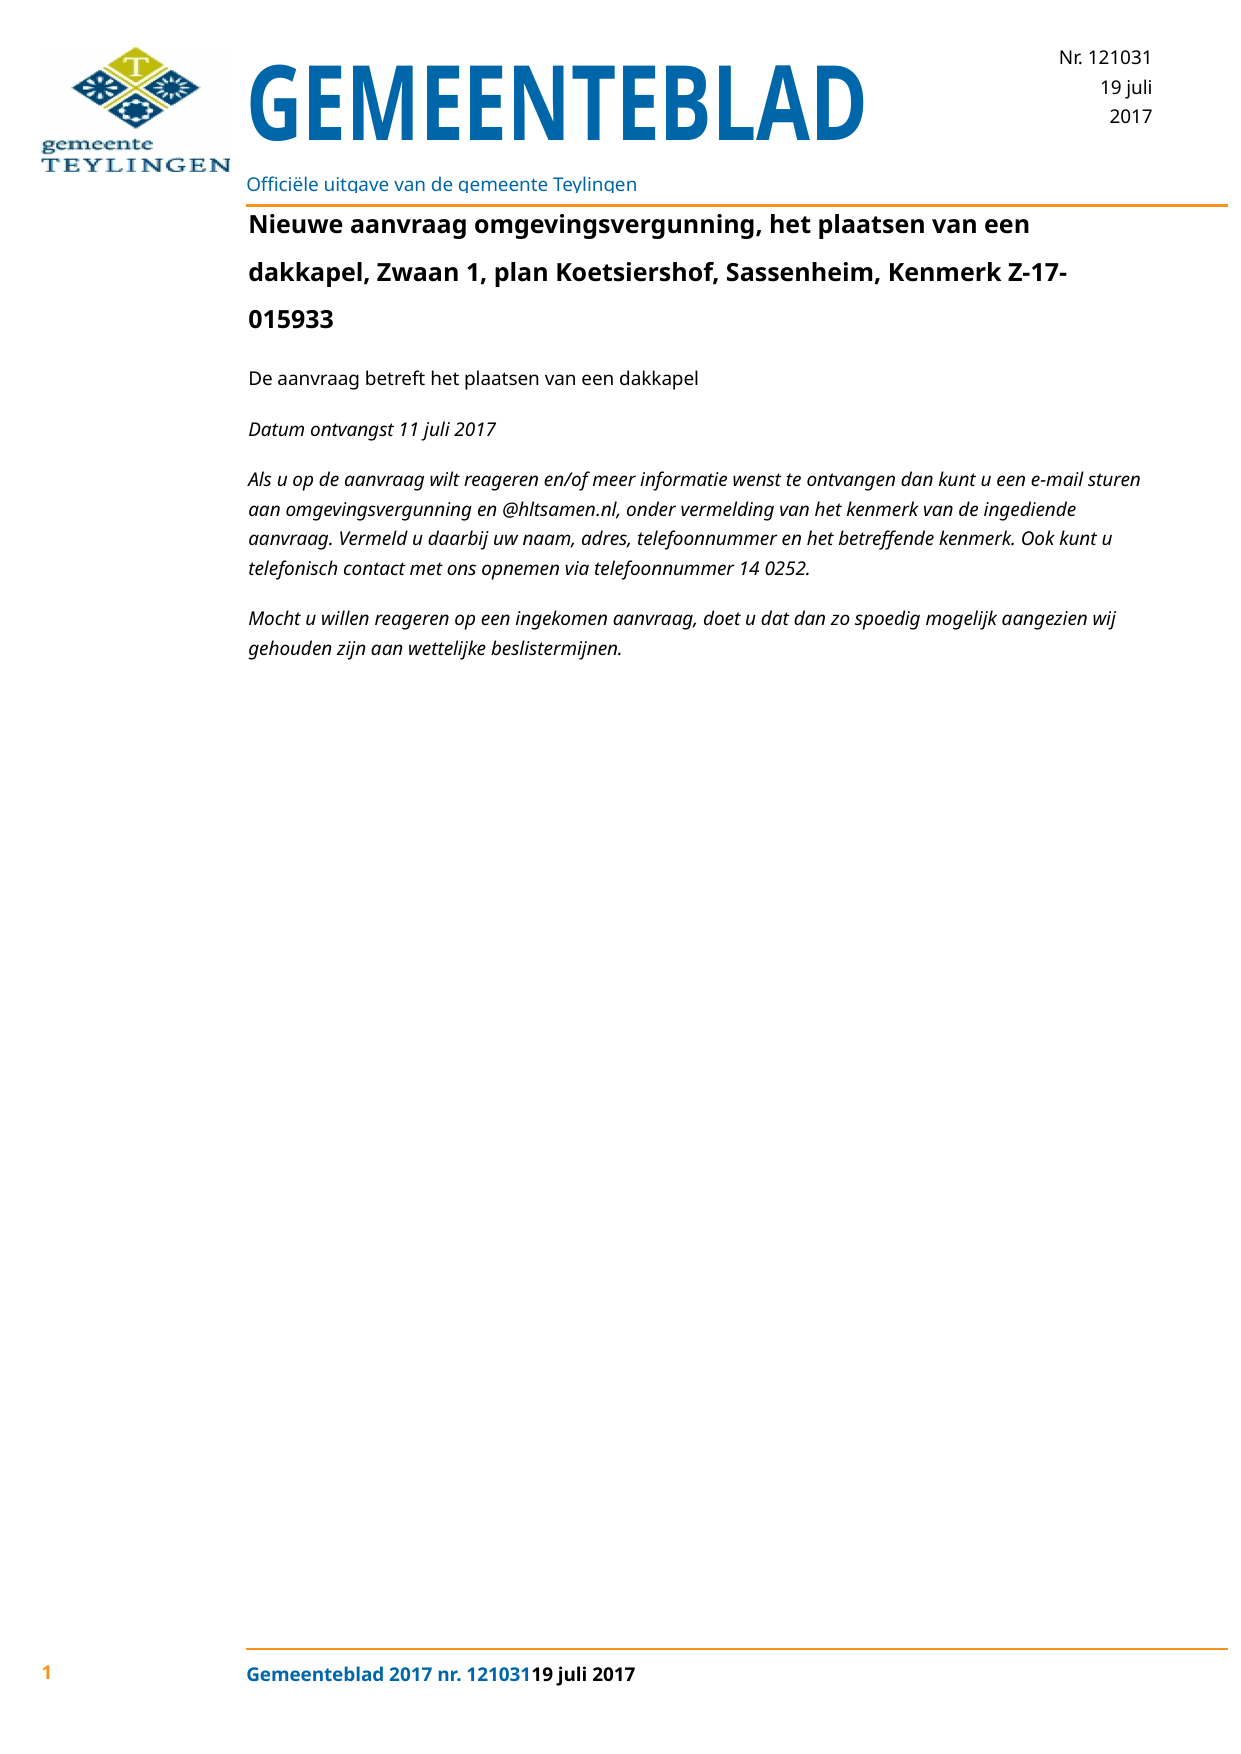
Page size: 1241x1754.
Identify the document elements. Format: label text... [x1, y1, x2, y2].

text Mocht u willen reageren op een ingekomen aanvraag, doet u dat dan zo spoedig mogelijk aangezien wij gehouden zijn aan wettelijke beslistermijnen. [248, 606, 1152, 661]
picture [41, 47, 231, 172]
text Datum ontvangst 11 juli 2017 [248, 416, 1152, 442]
text Nieuwe aanvraag omgevingsvergunning, het plaatsen van een dakkapel, Zwaan 1, plan Koetsiershof, Sassenheim, Kenmerk Z-17-015933 [248, 207, 1152, 336]
text Als u op de aanvraag wilt reageren en/of meer informatie wenst te ontvangen dan kunt u een e-mail sturen aan omgevingsvergunning en @hltsamen.nl, onder vermelding van het kenmerk van de ingediende aanvraag. Vermeld u daarbij uw naam, adres, telefoonnummer en het betreffende kenmerk. Ook kunt u telefonisch contact met ons opnemen via telefoonnummer 14 0252. [248, 466, 1152, 581]
text De aanvraag betreft het plaatsen van een dakkapel [248, 366, 1152, 391]
